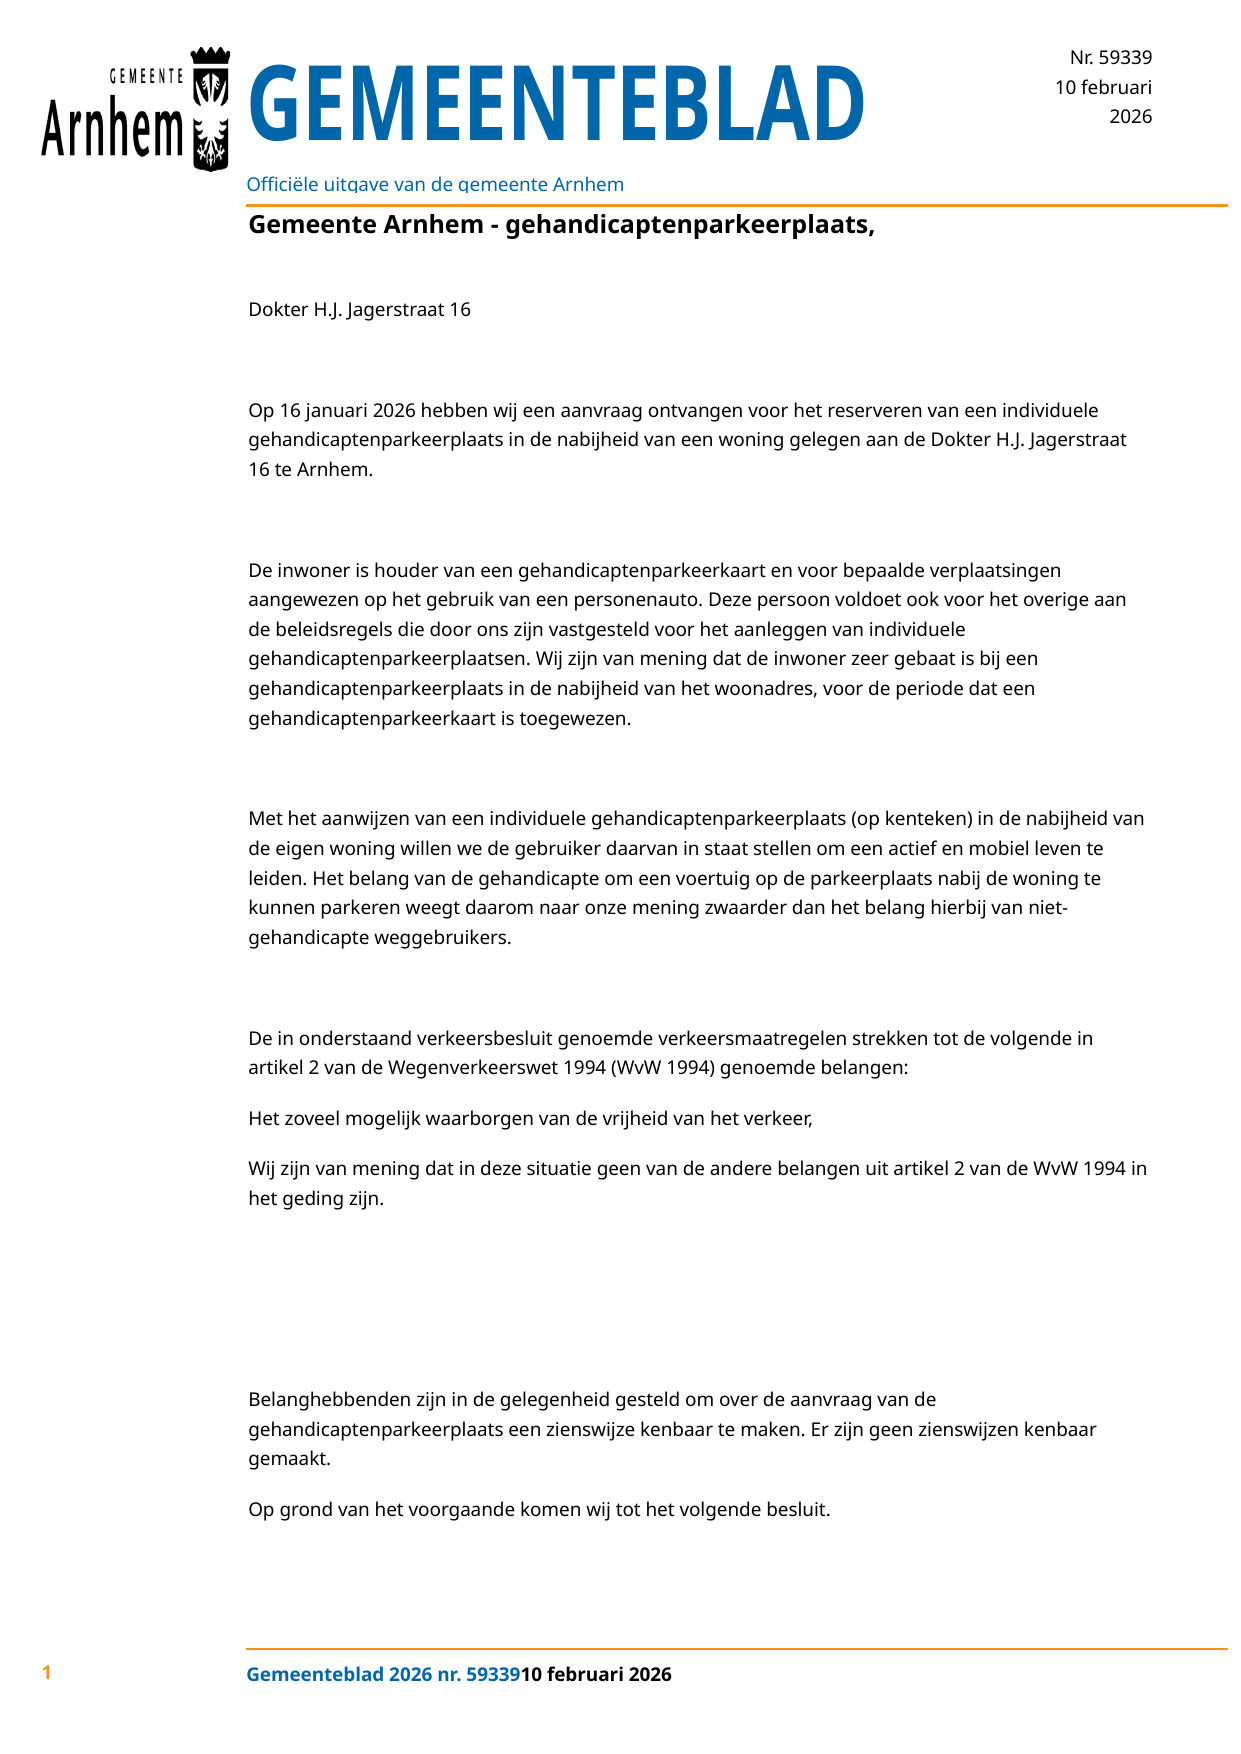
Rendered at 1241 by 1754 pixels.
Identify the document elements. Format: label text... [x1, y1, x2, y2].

picture [41, 47, 231, 172]
text De in onderstaand verkeersbesluit genoemde verkeersmaatregelen strekken tot de volgende in artikel 2 van de Wegenverkeerswet 1994 (WvW 1994) genoemde belangen: [248, 1025, 1152, 1080]
text Op 16 januari 2026 hebben wij een aanvraag ontvangen voor het reserveren van een individuele gehandicaptenparkeerplaats in de nabijheid van een woning gelegen aan de Dokter H.J. Jagerstraat 16 te Arnhem. [248, 397, 1152, 482]
text Wij zijn van mening dat in deze situatie geen van de andere belangen uit artikel 2 van de WvW 1994 in het geding zijn. [248, 1155, 1152, 1211]
text Het zoveel mogelijk waarborgen van de vrijheid van het verkeer, [248, 1105, 1152, 1131]
text Op grond van het voorgaande komen wij tot het volgende besluit. [248, 1496, 1152, 1522]
text Dokter H.J. Jagerstraat 16 [248, 296, 1152, 322]
text Belanghebbenden zijn in de gelegenheid gesteld om over de aanvraag van de gehandicaptenparkeerplaats een zienswijze kenbaar te maken. Er zijn geen zienswijzen kenbaar gemaakt. [248, 1386, 1152, 1471]
text Met het aanwijzen van een individuele gehandicaptenparkeerplaats (op kenteken) in de nabijheid van de eigen woning willen we de gebruiker daarvan in staat stellen om een actief en mobiel leven te leiden. Het belang van de gehandicapte om een voertuig op de parkeerplaats nabij de woning te kunnen parkeren weegt daarom naar onze mening zwaarder dan het belang hierbij van niet-gehandicapte weggebruikers. [248, 806, 1152, 950]
text Gemeente Arnhem - gehandicaptenparkeerplaats, [248, 207, 1152, 241]
text De inwoner is houder van een gehandicaptenparkeerkaart en voor bepaalde verplaatsingen aangewezen op het gebruik van een personenauto. Deze persoon voldoet ook voor het overige aan de beleidsregels die door ons zijn vastgesteld voor het aanleggen van individuele gehandicaptenparkeerplaatsen. Wij zijn van mening dat de inwoner zeer gebaat is bij een gehandicaptenparkeerplaats in de nabijheid van het woonadres, voor de periode dat een gehandicaptenparkeerkaart is toegewezen. [248, 557, 1152, 731]
